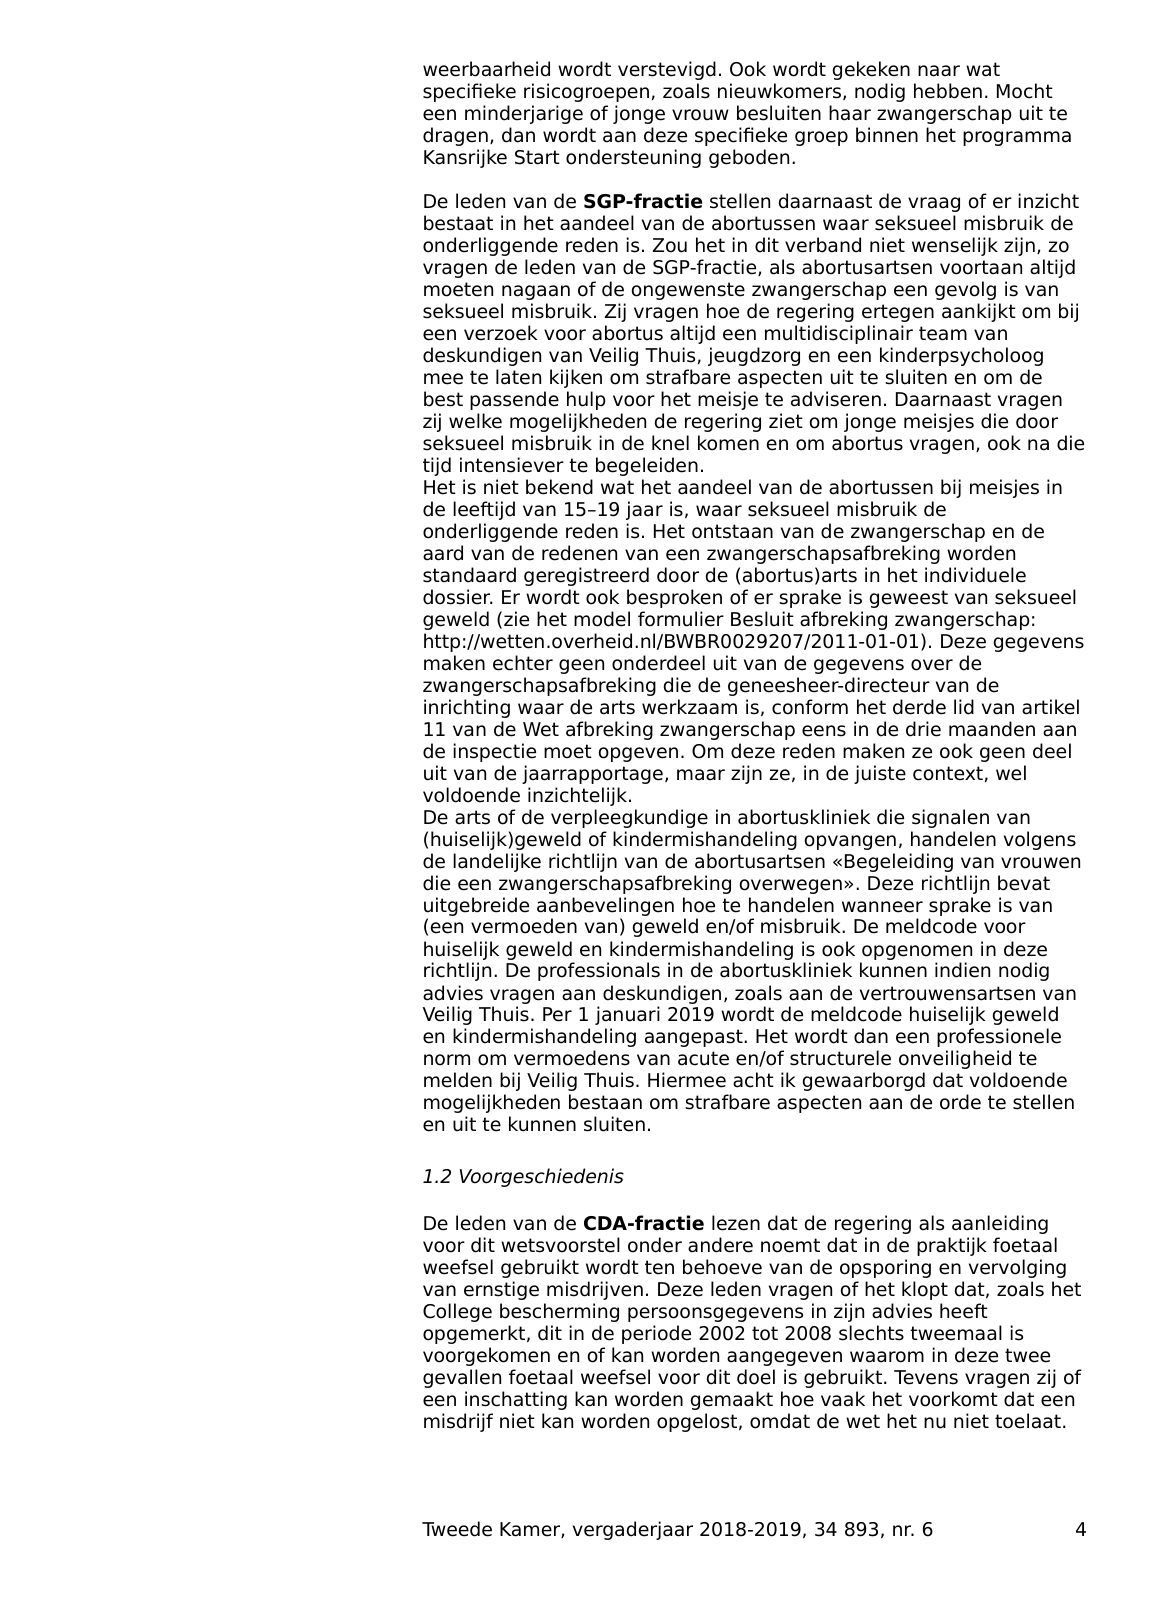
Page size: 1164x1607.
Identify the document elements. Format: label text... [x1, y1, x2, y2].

subtitle 1.2 Voorgeschiedenis [422, 1166, 1087, 1188]
text Het is niet bekend wat het aandeel van de abortussen bij meisjes in de leeftijd van 15–19 jaar is, waar seksueel misbruik de onderliggende reden is. Het ontstaan van de zwangerschap en de aard van de redenen van een zwangerschapsafbreking worden standaard geregistreerd door de (abortus)arts in het individuele dossier. Er wordt ook besproken of er sprake is geweest van seksueel geweld (zie het model formulier Besluit afbreking zwangerschap: http://wetten.overheid.nl/BWBR0029207/2011-01-01). Deze gegevens maken echter geen onderdeel uit van de gegevens over de zwangerschapsafbreking die de geneesheer-directeur van de inrichting waar de arts werkzaam is, conform het derde lid van artikel 11 van de Wet afbreking zwangerschap eens in de drie maanden aan de inspectie moet opgeven. Om deze reden maken ze ook geen deel uit van de jaarrapportage, maar zijn ze, in de juiste context, wel voldoende inzichtelijk. [422, 477, 1087, 807]
text De leden van de SGP-fractie stellen daarnaast de vraag of er inzicht bestaat in het aandeel van de abortussen waar seksueel misbruik de onderliggende reden is. Zou het in dit verband niet wenselijk zijn, zo vragen de leden van de SGP-fractie, als abortusartsen voortaan altijd moeten nagaan of de ongewenste zwangerschap een gevolg is van seksueel misbruik. Zij vragen hoe de regering ertegen aankijkt om bij een verzoek voor abortus altijd een multidisciplinair team van deskundigen van Veilig Thuis, jeugdzorg en een kinderpsycholoog mee te laten kijken om strafbare aspecten uit te sluiten en om de best passende hulp voor het meisje te adviseren. Daarnaast vragen zij welke mogelijkheden de regering ziet om jonge meisjes die door seksueel misbruik in de knel komen en om abortus vragen, ook na die tijd intensiever te begeleiden. [422, 191, 1087, 477]
text weerbaarheid wordt verstevigd. Ook wordt gekeken naar wat specifieke risicogroepen, zoals nieuwkomers, nodig hebben. Mocht een minderjarige of jonge vrouw besluiten haar zwangerschap uit te dragen, dan wordt aan deze specifieke groep binnen het programma Kansrijke Start ondersteuning geboden. [422, 59, 1087, 169]
text De arts of de verpleegkundige in abortuskliniek die signalen van (huiselijk)geweld of kindermishandeling opvangen, handelen volgens de landelijke richtlijn van de abortusartsen «Begeleiding van vrouwen die een zwangerschapsafbreking overwegen». Deze richtlijn bevat uitgebreide aanbevelingen hoe te handelen wanneer sprake is van (een vermoeden van) geweld en/of misbruik. De meldcode voor huiselijk geweld en kindermishandeling is ook opgenomen in deze richtlijn. De professionals in de abortuskliniek kunnen indien nodig advies vragen aan deskundigen, zoals aan de vertrouwensartsen van Veilig Thuis. Per 1 januari 2019 wordt de meldcode huiselijk geweld en kindermishandeling aangepast. Het wordt dan een professionele norm om vermoedens van acute en/of structurele onveiligheid te melden bij Veilig Thuis. Hiermee acht ik gewaarborgd dat voldoende mogelijkheden bestaan om strafbare aspecten aan de orde te stellen en uit te kunnen sluiten. [422, 807, 1087, 1136]
text De leden van de CDA-fractie lezen dat de regering als aanleiding voor dit wetsvoorstel onder andere noemt dat in de praktijk foetaal weefsel gebruikt wordt ten behoeve van de opsporing en vervolging van ernstige misdrijven. Deze leden vragen of het klopt dat, zoals het College bescherming persoonsgegevens in zijn advies heeft opgemerkt, dit in de periode 2002 tot 2008 slechts tweemaal is voorgekomen en of kan worden aangegeven waarom in deze twee gevallen foetaal weefsel voor dit doel is gebruikt. Tevens vragen zij of een inschatting kan worden gemaakt hoe vaak het voorkomt dat een misdrijf niet kan worden opgelost, omdat de wet het nu niet toelaat. [422, 1213, 1087, 1433]
